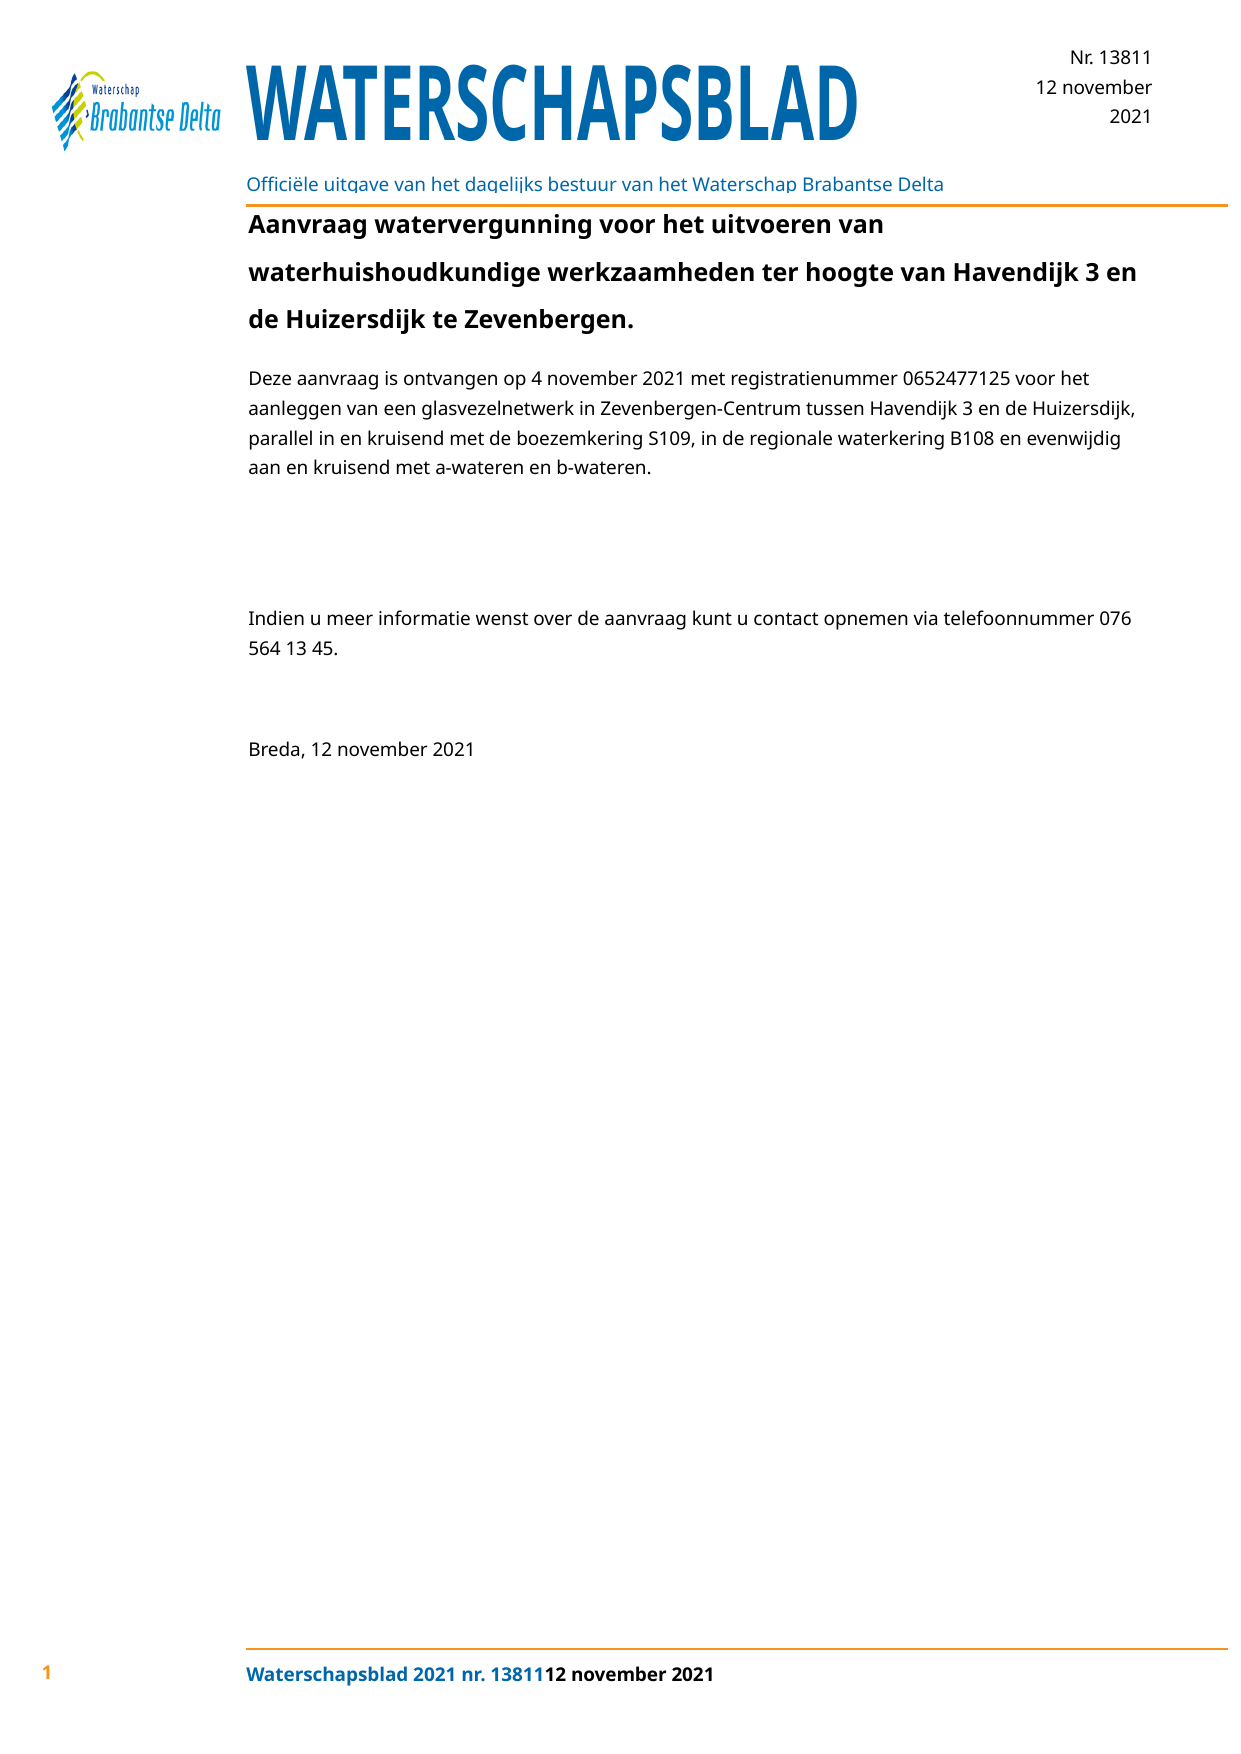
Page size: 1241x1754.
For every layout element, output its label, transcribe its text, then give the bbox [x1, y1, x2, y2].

text Indien u meer informatie wenst over de aanvraag kunt u contact opnemen via telefoonnummer 076 564 13 45. [248, 606, 1152, 661]
text Breda, 12 november 2021 [248, 736, 1152, 762]
text Aanvraag watervergunning voor het uitvoeren van waterhuishoudkundige werkzaamheden ter hoogte van Havendijk 3 en de Huizersdijk te Zevenbergen. [248, 207, 1152, 336]
text Deze aanvraag is ontvangen op 4 november 2021 met registratienummer 0652477125 voor het aanleggen van een glasvezelnetwerk in Zevenbergen-Centrum tussen Havendijk 3 en de Huizersdijk, parallel in en kruisend met de boezemkering S109, in de regionale waterkering B108 en evenwijdig aan en kruisend met a-wateren en b-wateren. [248, 366, 1152, 480]
picture [41, 47, 231, 172]
